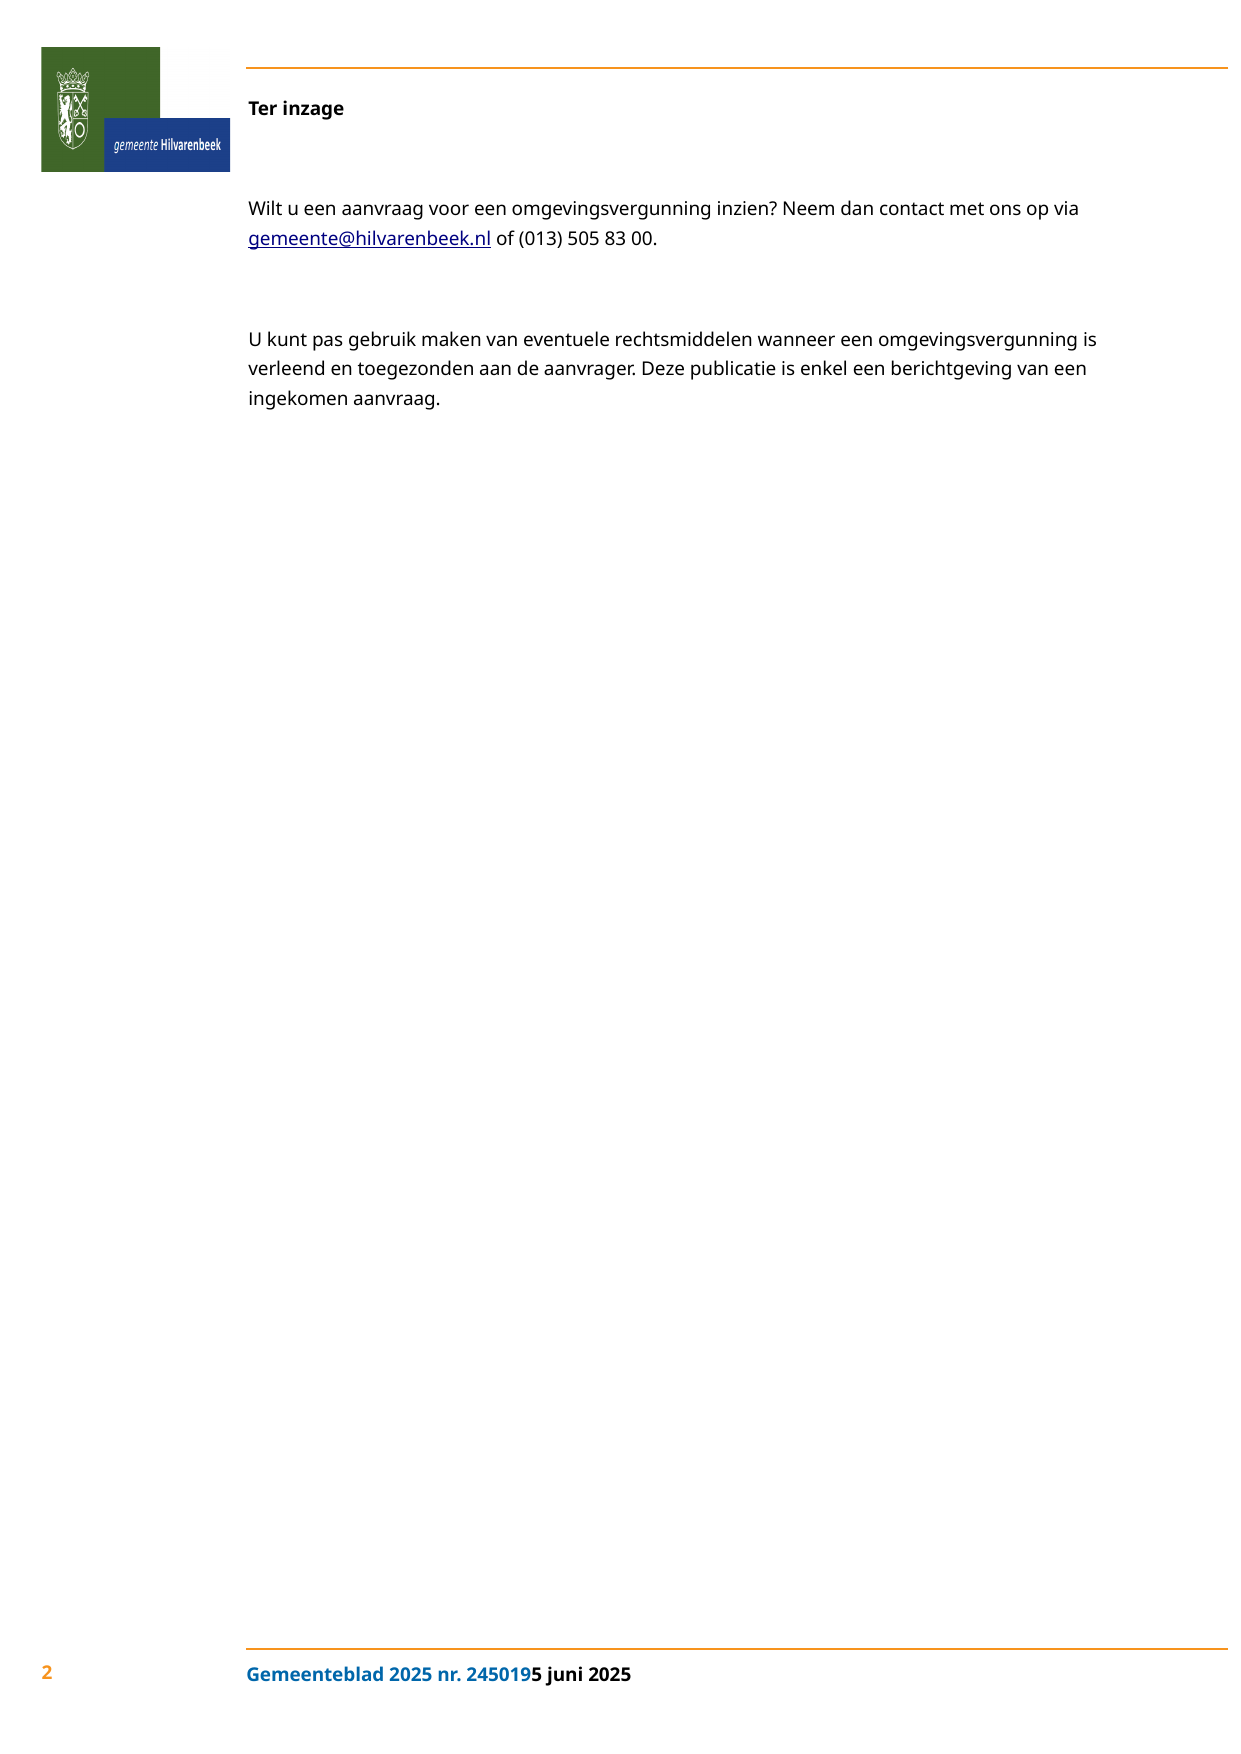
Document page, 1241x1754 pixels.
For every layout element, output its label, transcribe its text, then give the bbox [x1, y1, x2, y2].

text U kunt pas gebruik maken van eventuele rechtsmiddelen wanneer een omgevingsvergunning is verleend en toegezonden aan de aanvrager. Deze publicatie is enkel een berichtgeving van een ingekomen aanvraag. [248, 326, 1152, 411]
text Ter inzage [248, 95, 1152, 121]
picture [41, 47, 231, 172]
text Wilt u een aanvraag voor een omgevingsvergunning inzien? Neem dan contact met ons op via gemeente@hilvarenbeek.nl of (013) 505 83 00. [248, 196, 1152, 251]
